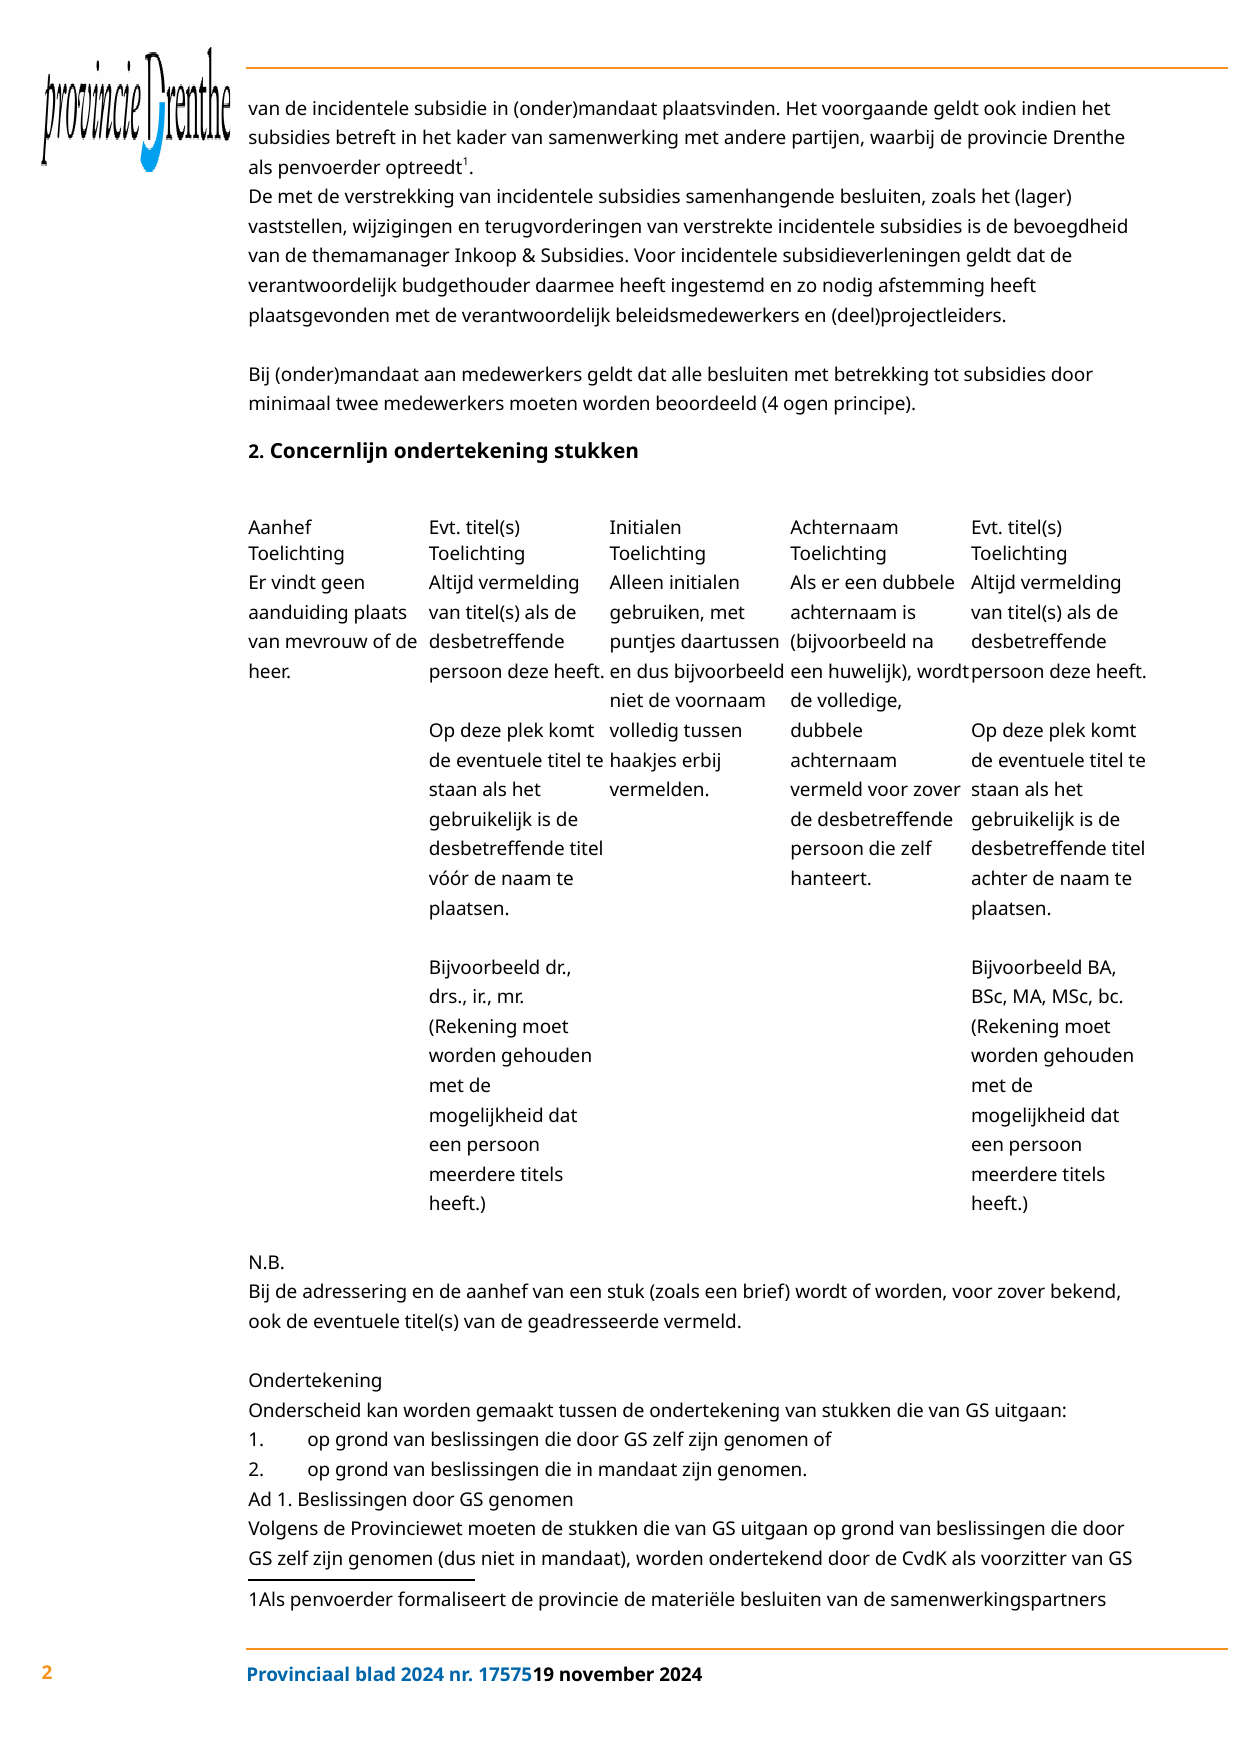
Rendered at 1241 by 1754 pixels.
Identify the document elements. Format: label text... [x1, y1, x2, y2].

text van de incidentele subsidie in (onder)mandaat plaatsvinden. Het voorgaande geldt ook indien het subsidies betreft in het kader van samenwerking met andere partijen, waarbij de provincie Drenthe als penvoerder optreedt. [248, 95, 1152, 180]
table_cell Toelichting Als er een dubbele achternaam is (bijvoorbeeld na een huwelijk), wordt de volledige, dubbele achternaam vermeld voor zover de desbetreffende persoon die zelf hanteert. [790, 540, 971, 1216]
text Ondertekening [248, 1367, 1152, 1393]
text Onderscheid kan worden gemaakt tussen de ondertekening van stukken die van GS uitgaan: [248, 1397, 1152, 1423]
text Als penvoerder formaliseert de provincie de materiële besluiten van de samenwerkingspartners [248, 1586, 1152, 1612]
table_cell Toelichting Altijd vermelding van titel(s) als de desbetreffende persoon deze heeft. Op deze plek komt de eventuele titel te staan als het gebruikelijk is de desbetreffende titel achter de naam te plaatsen. Bijvoorbeeld BA, BSc, MA, MSc, bc. (Rekening moet worden gehouden met de mogelijkheid dat een persoon meerdere titels heeft.) [971, 540, 1152, 1216]
text N.B. [248, 1249, 1152, 1275]
table_header Aanhef [248, 514, 429, 540]
text Ad 1. Beslissingen door GS genomen [248, 1486, 1152, 1512]
text Bij (onder)mandaat aan medewerkers geldt dat alle besluiten met betrekking tot subsidies door minimaal twee medewerkers moeten worden beoordeeld (4 ogen principe). [248, 361, 1152, 416]
text Volgens de Provinciewet moeten de stukken die van GS uitgaan op grond van beslissingen die door GS zelf zijn genomen (dus niet in mandaat), worden ondertekend door de CvdK als voorzitter van GS [248, 1515, 1152, 1571]
table_cell Toelichting Er vindt geen aanduiding plaats van mevrouw of de heer. [248, 540, 429, 1216]
table_cell Toelichting Alleen initialen gebruiken, met puntjes daartussen en dus bijvoorbeeld niet de voornaam volledig tussen haakjes erbij vermelden. [609, 540, 790, 1216]
text De met de verstrekking van incidentele subsidies samenhangende besluiten, zoals het (lager) vaststellen, wijzigingen en terugvorderingen van verstrekte incidentele subsidies is de bevoegdheid van de themamanager Inkoop & Subsidies. Voor incidentele subsidieverleningen geldt dat de verantwoordelijk budgethouder daarmee heeft ingestemd en zo nodig afstemming heeft plaatsgevonden met de verantwoordelijk beleidsmedewerkers en (deel)projectleiders. [248, 183, 1152, 328]
text Bij de adressering en de aanhef van een stuk (zoals een brief) wordt of worden, voor zover bekend, ook de eventuele titel(s) van de geadresseerde vermeld. [248, 1279, 1152, 1334]
table_header Evt. titel(s) [429, 514, 609, 540]
picture [41, 47, 231, 172]
list op grond van beslissingen die in mandaat zijn genomen. [248, 1456, 1152, 1482]
text 2. Concernlijn ondertekening stukken [248, 436, 1152, 465]
list op grond van beslissingen die door GS zelf zijn genomen of [248, 1427, 1152, 1452]
table_cell Toelichting Altijd vermelding van titel(s) als de desbetreffende persoon deze heeft. Op deze plek komt de eventuele titel te staan als het gebruikelijk is de desbetreffende titel vóór de naam te plaatsen. Bijvoorbeeld dr., drs., ir., mr. (Rekening moet worden gehouden met de mogelijkheid dat een persoon meerdere titels heeft.) [429, 540, 609, 1216]
table_header Achternaam [790, 514, 971, 540]
table_header Initialen [609, 514, 790, 540]
table_header Evt. titel(s) [971, 514, 1152, 540]
